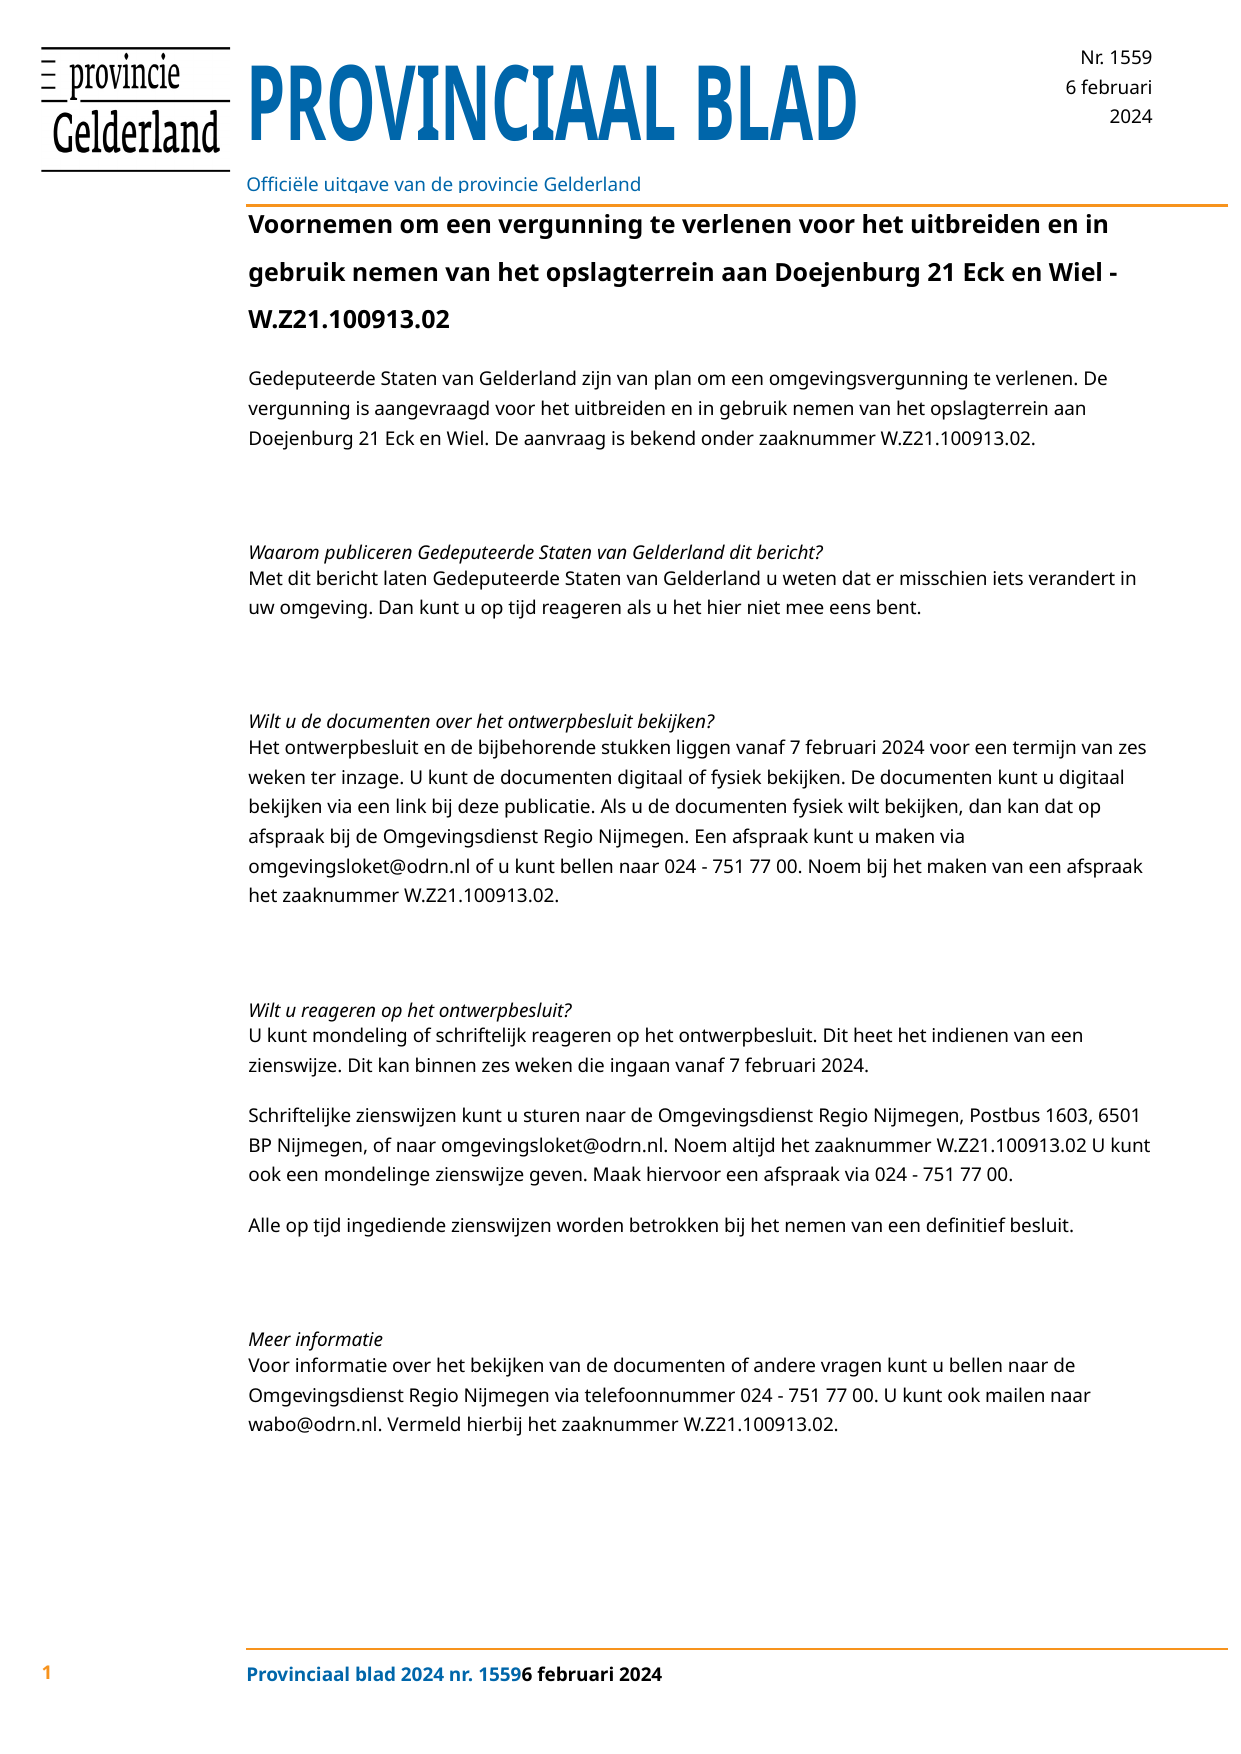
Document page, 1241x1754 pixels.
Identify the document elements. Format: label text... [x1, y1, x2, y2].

text Alle op tijd ingediende zienswijzen worden betrokken bij het nemen van een definitief besluit. [248, 1212, 1152, 1238]
text Voornemen om een vergunning te verlenen voor het uitbreiden en in gebruik nemen van het opslagterrein aan Doejenburg 21 Eck en Wiel - W.Z21.100913.02 [248, 207, 1152, 336]
text Wilt u de documenten over het ontwerpbesluit bekijken? [248, 709, 1152, 734]
text Het ontwerpbesluit en de bijbehorende stukken liggen vanaf 7 februari 2024 voor een termijn van zes weken ter inzage. U kunt de documenten digitaal of fysiek bekijken. De documenten kunt u digitaal bekijken via een link bij deze publicatie. Als u de documenten fysiek wilt bekijken, dan kan dat op afspraak bij de Omgevingsdienst Regio Nijmegen. Een afspraak kunt u maken via omgevingsloket@odrn.nl of u kunt bellen naar 024 - 751 77 00. Noem bij het maken van een afspraak het zaaknummer W.Z21.100913.02. [248, 734, 1152, 908]
text Met dit bericht laten Gedeputeerde Staten van Gelderland u weten dat er misschien iets verandert in uw omgeving. Dan kunt u op tijd reageren als u het hier niet mee eens bent. [248, 565, 1152, 620]
text Meer informatie [248, 1326, 1152, 1352]
text Wilt u reageren op het ontwerpbesluit? [248, 997, 1152, 1022]
text Waarom publiceren Gedeputeerde Staten van Gelderland dit bericht? [248, 539, 1152, 565]
text U kunt mondeling of schriftelijk reageren op het ontwerpbesluit. Dit heet het indienen van een zienswijze. Dit kan binnen zes weken die ingaan vanaf 7 februari 2024. [248, 1022, 1152, 1078]
text Schriftelijke zienswijzen kunt u sturen naar de Omgevingsdienst Regio Nijmegen, Postbus 1603, 6501 BP Nijmegen, of naar omgevingsloket@odrn.nl. Noem altijd het zaaknummer W.Z21.100913.02 U kunt ook een mondelinge zienswijze geven. Maak hiervoor een afspraak via 024 - 751 77 00. [248, 1102, 1152, 1187]
text Gedeputeerde Staten van Gelderland zijn van plan om een omgevingsvergunning te verlenen. De vergunning is aangevraagd voor het uitbreiden en in gebruik nemen van het opslagterrein aan Doejenburg 21 Eck en Wiel. De aanvraag is bekend onder zaaknummer W.Z21.100913.02. [248, 366, 1152, 450]
text Voor informatie over het bekijken van de documenten of andere vragen kunt u bellen naar de Omgevingsdienst Regio Nijmegen via telefoonnummer 024 - 751 77 00. U kunt ook mailen naar wabo@odrn.nl. Vermeld hierbij het zaaknummer W.Z21.100913.02. [248, 1352, 1152, 1437]
picture [41, 47, 231, 172]
